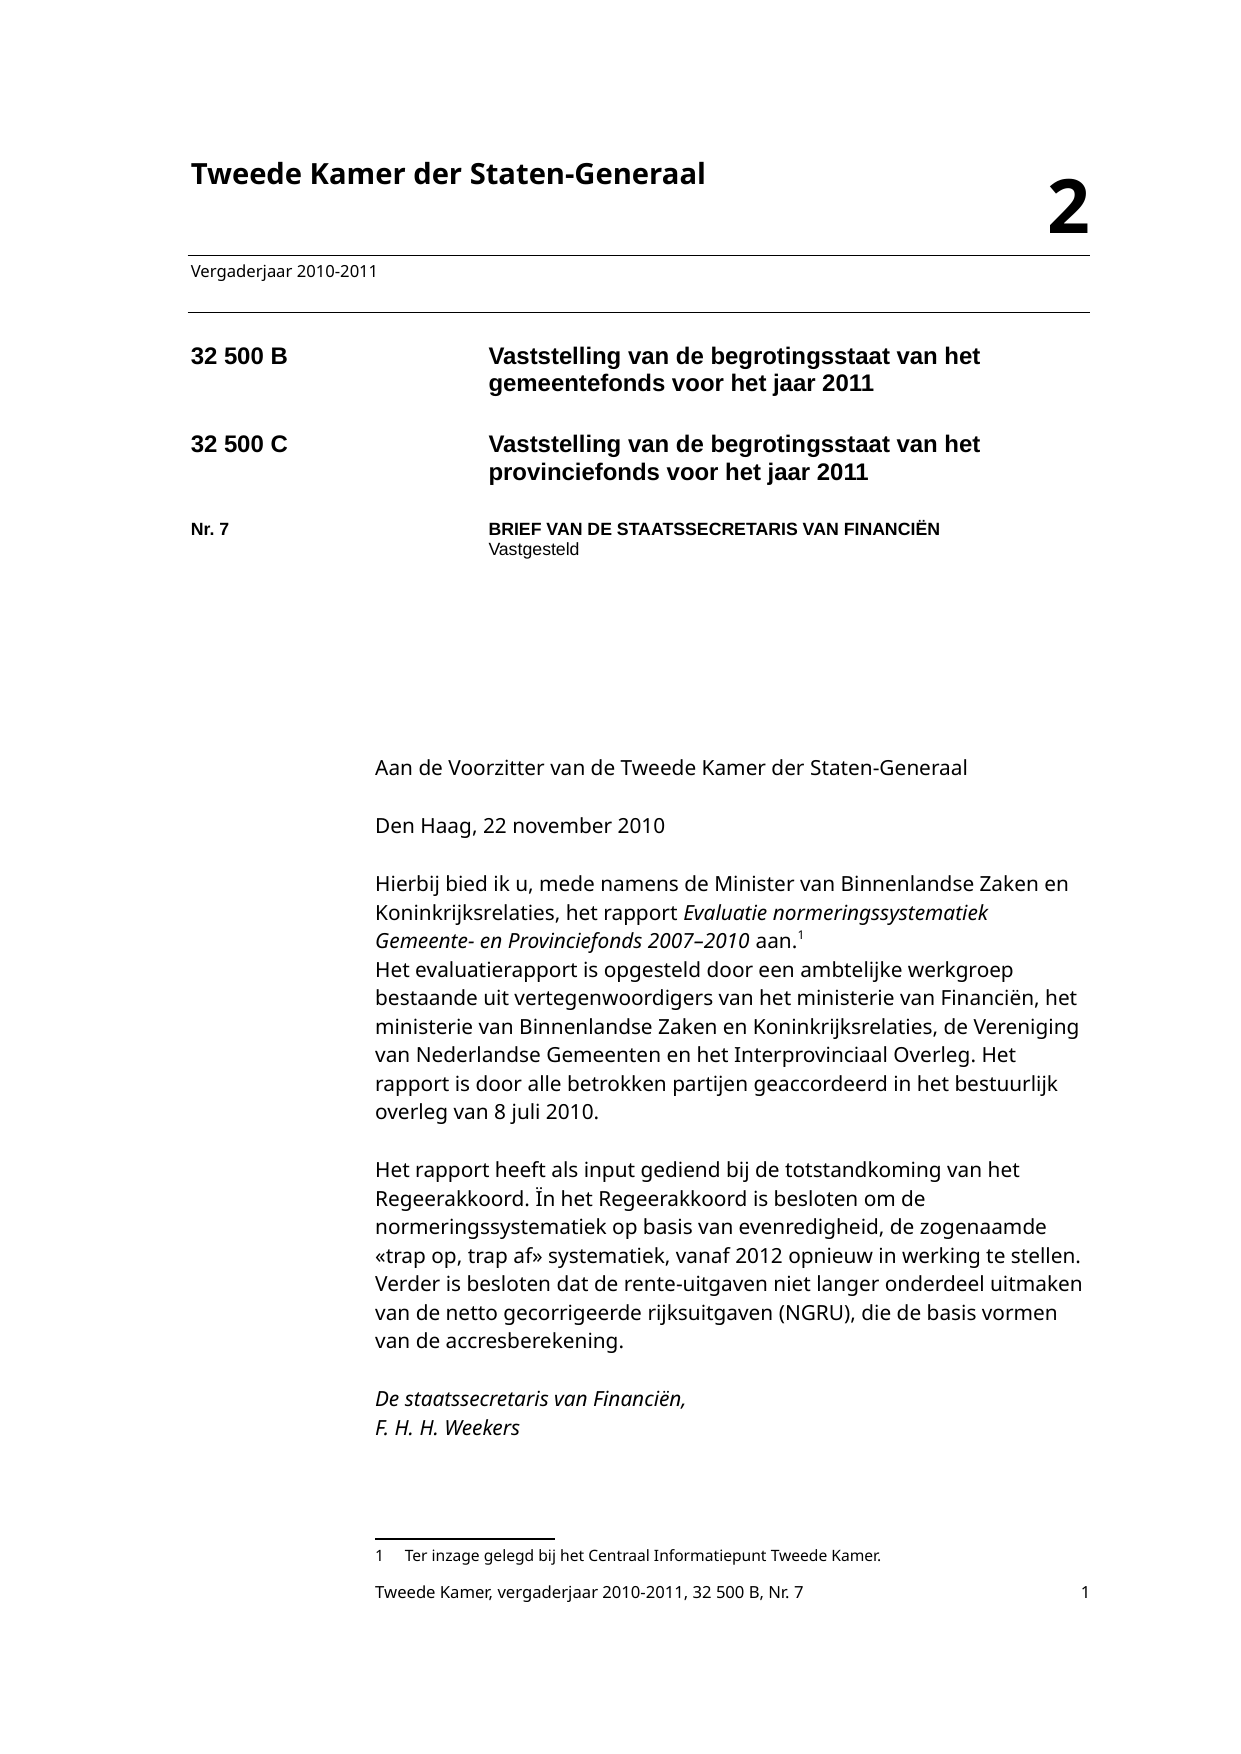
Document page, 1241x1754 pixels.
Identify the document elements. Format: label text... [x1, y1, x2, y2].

table_header Tweede Kamer der Staten-Generaal [188, 150, 909, 255]
text Het rapport heeft als input gediend bij de totstandkoming van het Regeerakkoord. Ïn het Regeerakkoord is besloten om de normeringssystematiek op basis van evenredigheid, de zogenaamde «trap op, trap af» systematiek, vanaf 2012 opnieuw in werking te stellen. Verder is besloten dat de rente-uitgaven niet langer onderdeel uitmaken van de netto gecorrigeerde rijksuitgaven (NGRU), die de basis vormen van de accresberekening. [375, 1156, 1090, 1354]
table_header 2 [910, 150, 1090, 255]
table_cell Vaststelling van de begrotingsstaat van het gemeentefonds voor het jaar 2011 [485, 339, 1090, 427]
table_cell BRIEF VAN DE STAATSSECRETARIS VAN FINANCIËN Vastgesteld [485, 515, 1090, 634]
text Den Haag, 22 november 2010 [375, 811, 1090, 839]
table_cell Vaststelling van de begrotingsstaat van het provinciefonds voor het jaar 2011 [485, 427, 1090, 515]
text Het evaluatierapport is opgesteld door een ambtelijke werkgroep bestaande uit vertegenwoordigers van het ministerie van Financiën, het ministerie van Binnenlandse Zaken en Koninkrijksrelaties, de Vereniging van Nederlandse Gemeenten en het Interprovinciaal Overleg. Het rapport is door alle betrokken partijen geaccordeerd in het bestuurlijk overleg van 8 juli 2010. [375, 955, 1090, 1126]
table_cell [485, 256, 1090, 312]
table_cell 32 500 B [188, 339, 485, 427]
table_cell Vergaderjaar 2010-2011 [188, 256, 485, 312]
table_cell [188, 313, 485, 339]
text Hierbij bied ik u, mede namens de Minister van Binnenlandse Zaken en Koninkrijksrelaties, het rapport Evaluatie normeringssystematiek Gemeente- en Provinciefonds 2007–2010 aan. [375, 869, 1090, 955]
table_cell [485, 313, 1090, 339]
text De staatssecretaris van Financiën, [375, 1384, 1090, 1413]
text Aan de Voorzitter van de Tweede Kamer der Staten-Generaal [375, 753, 1090, 781]
text F. H. H. Weekers [375, 1413, 1090, 1441]
text Ter inzage gelegd bij het Centraal Informatiepunt Tweede Kamer. [375, 1538, 1090, 1566]
table_cell Nr. 7 [188, 515, 485, 634]
table_cell 32 500 C [188, 427, 485, 515]
